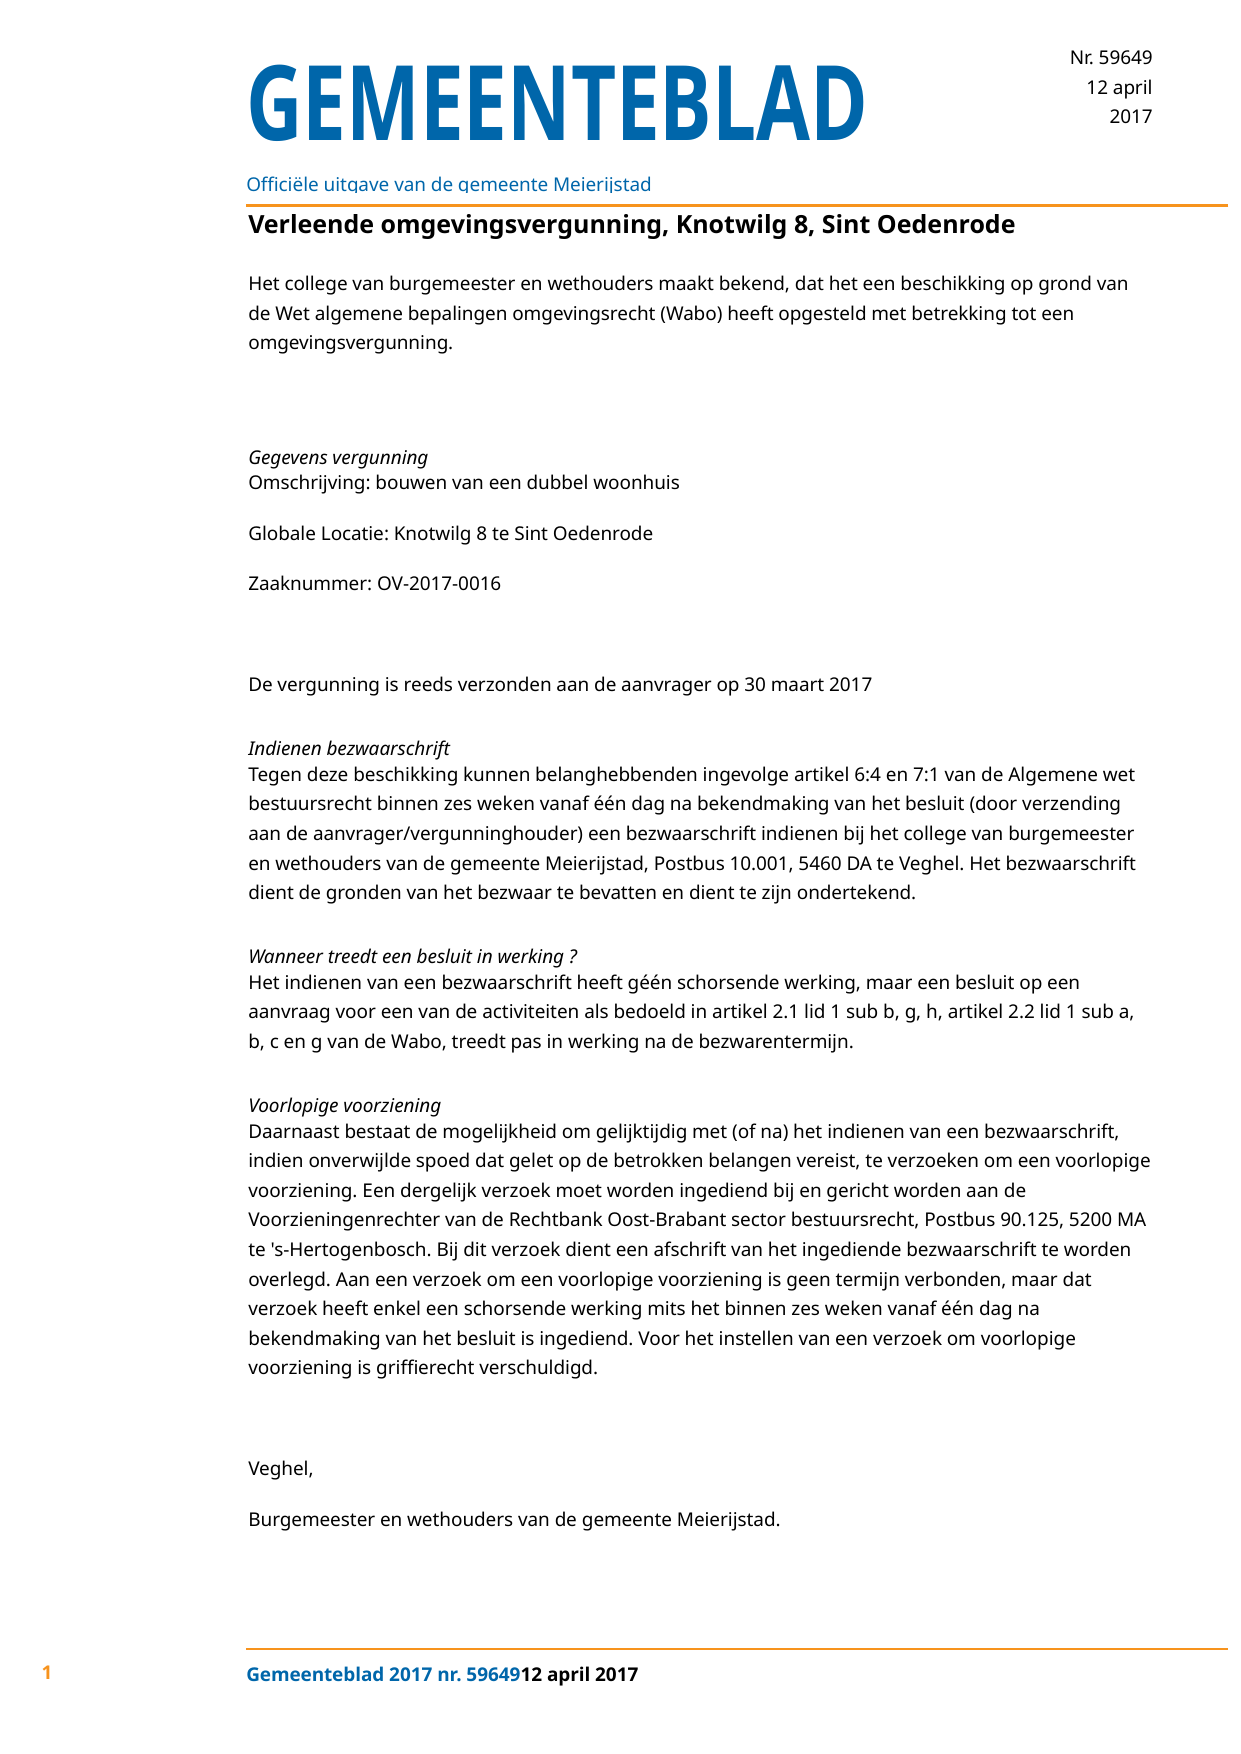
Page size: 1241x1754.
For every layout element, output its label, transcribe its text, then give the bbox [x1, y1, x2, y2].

text Burgemeester en wethouders van de gemeente Meierijstad. [248, 1506, 1152, 1531]
text Daarnaast bestaat de mogelijkheid om gelijktijdig met (of na) het indienen van een bezwaarschrift, indien onverwijlde spoed dat gelet op de betrokken belangen vereist, te verzoeken om een voorlopige voorziening. Een dergelijk verzoek moet worden ingediend bij en gericht worden aan de Voorzieningenrechter van de Rechtbank Oost-Brabant sector bestuursrecht, Postbus 90.125, 5200 MA te 's-Hertogenbosch. Bij dit verzoek dient een afschrift van het ingediende bezwaarschrift te worden overlegd. Aan een verzoek om een voorlopige voorziening is geen termijn verbonden, maar dat verzoek heeft enkel een schorsende werking mits het binnen zes weken vanaf één dag na bekendmaking van het besluit is ingediend. Voor het instellen van een verzoek om voorlopige voorziening is griffierecht verschuldigd. [248, 1118, 1152, 1380]
text Veghel, [248, 1455, 1152, 1481]
text Zaaknummer: OV-2017-0016 [248, 570, 1152, 596]
text Verleende omgevingsvergunning, Knotwilg 8, Sint Oedenrode [248, 207, 1152, 241]
text Omschrijving: bouwen van een dubbel woonhuis [248, 469, 1152, 495]
text Gegevens vergunning [248, 444, 1152, 469]
text Voorlopige voorziening [248, 1092, 1152, 1118]
text Tegen deze beschikking kunnen belanghebbenden ingevolge artikel 6:4 en 7:1 van de Algemene wet bestuursrecht binnen zes weken vanaf één dag na bekendmaking van het besluit (door verzending aan de aanvrager/vergunninghouder) een bezwaarschrift indienen bij het college van burgemeester en wethouders van de gemeente Meierijstad, Postbus 10.001, 5460 DA te Veghel. Het bezwaarschrift dient de gronden van het bezwaar te bevatten en dient te zijn ondertekend. [248, 761, 1152, 905]
text Het indienen van een bezwaarschrift heeft géén schorsende werking, maar een besluit op een aanvraag voor een van de activiteiten als bedoeld in artikel 2.1 lid 1 sub b, g, h, artikel 2.2 lid 1 sub a, b, c en g van de Wabo, treedt pas in werking na de bezwarentermijn. [248, 969, 1152, 1054]
text Het college van burgemeester en wethouders maakt bekend, dat het een beschikking op grond van de Wet algemene bepalingen omgevingsrecht (Wabo) heeft opgesteld met betrekking tot een omgevingsvergunning. [248, 270, 1152, 355]
text Indienen bezwaarschrift [248, 735, 1152, 761]
text De vergunning is reeds verzonden aan de aanvrager op 30 maart 2017 [248, 671, 1152, 697]
picture [41, 47, 231, 172]
text Wanneer treedt een besluit in werking ? [248, 943, 1152, 969]
text Globale Locatie: Knotwilg 8 te Sint Oedenrode [248, 520, 1152, 546]
